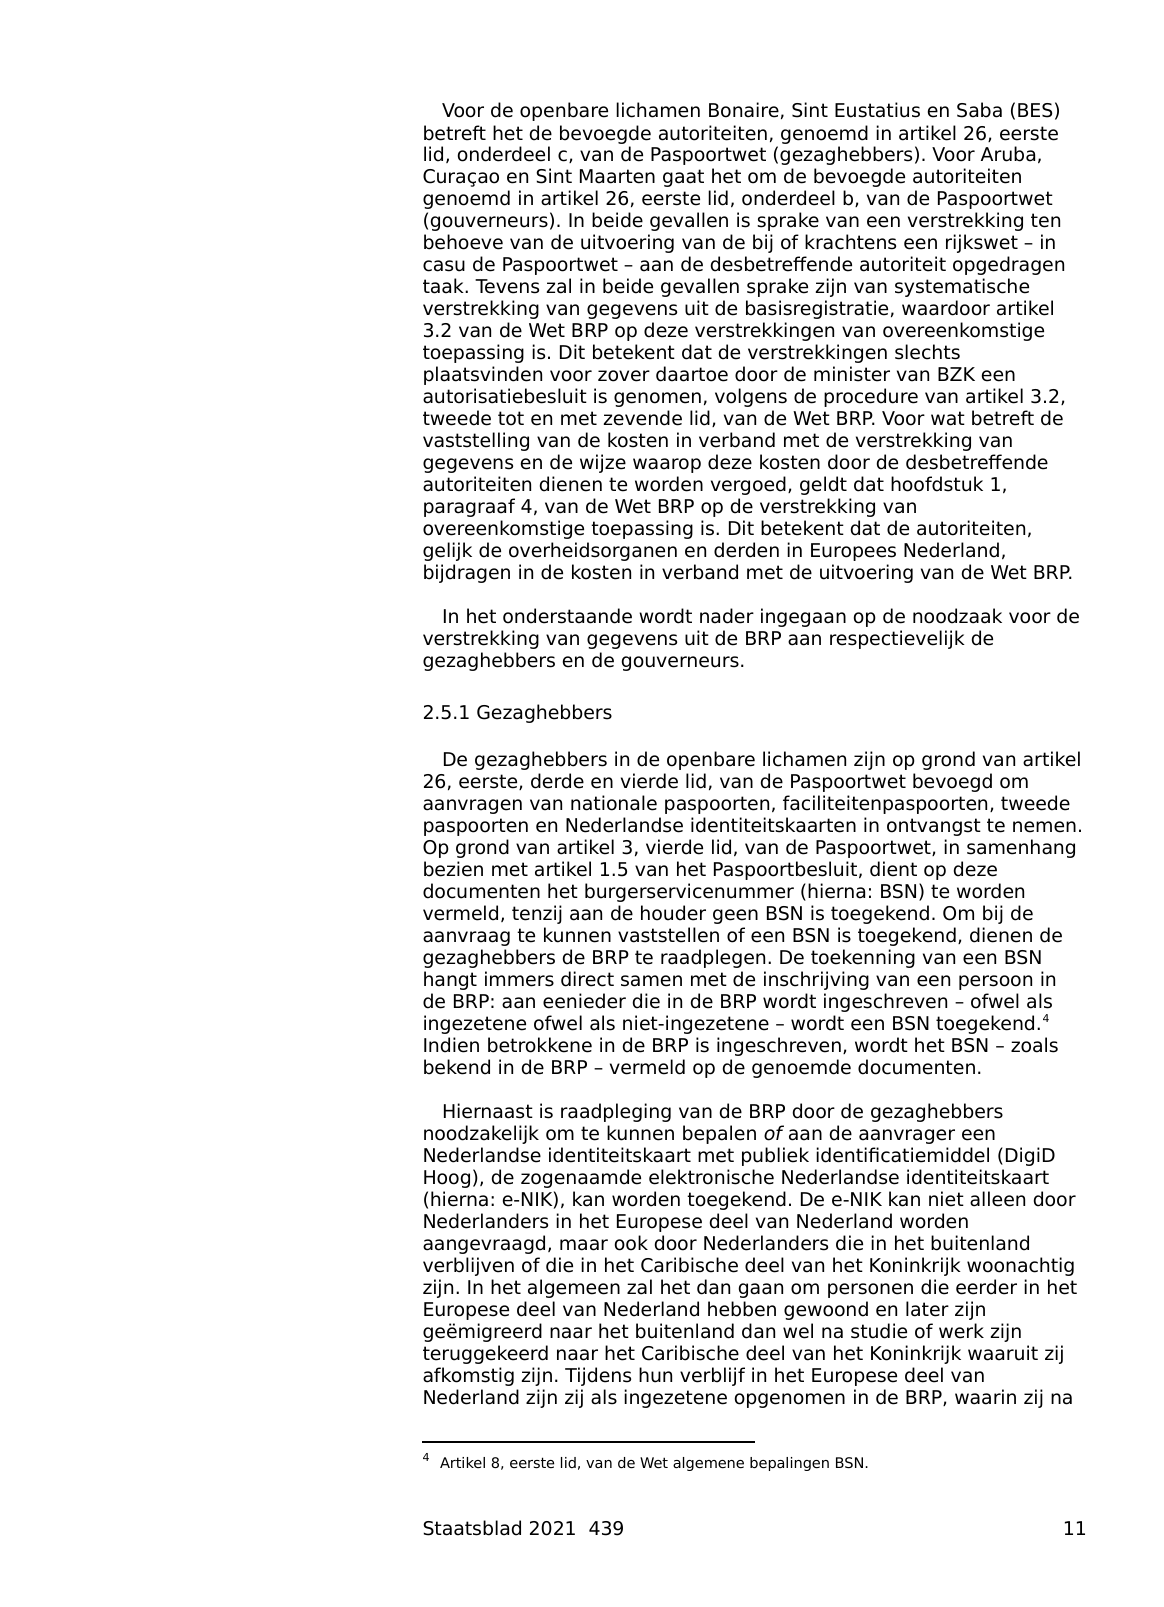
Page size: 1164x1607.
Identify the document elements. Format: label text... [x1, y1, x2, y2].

text In het onderstaande wordt nader ingegaan op de noodzaak voor de verstrekking van gegevens uit de BRP aan respectievelijk de gezaghebbers en de gouverneurs. [422, 606, 1087, 672]
text Hiernaast is raadpleging van de BRP door de gezaghebbers noodzakelijk om te kunnen bepalen of aan de aanvrager een Nederlandse identiteitskaart met publiek identificatiemiddel (DigiD Hoog), de zogenaamde elektronische Nederlandse identiteitskaart (hierna: e-NIK), kan worden toegekend. De e-NIK kan niet alleen door Nederlanders in het Europese deel van Nederland worden aangevraagd, maar ook door Nederlanders die in het buitenland verblijven of die in het Caribische deel van het Koninkrijk woonachtig zijn. In het algemeen zal het dan gaan om personen die eerder in het Europese deel van Nederland hebben gewoond en later zijn geëmigreerd naar het buitenland dan wel na studie of werk zijn teruggekeerd naar het Caribische deel van het Koninkrijk waaruit zij afkomstig zijn. Tijdens hun verblijf in het Europese deel van Nederland zijn zij als ingezetene opgenomen in de BRP, waarin zij na [422, 1101, 1087, 1409]
subtitle 2.5.1 Gezaghebbers [422, 702, 1087, 724]
text Artikel 8, eerste lid, van de Wet algemene bepalingen BSN. [422, 1451, 1087, 1473]
text De gezaghebbers in de openbare lichamen zijn op grond van artikel 26, eerste, derde en vierde lid, van de Paspoortwet bevoegd om aanvragen van nationale paspoorten, faciliteitenpaspoorten, tweede paspoorten en Nederlandse identiteitskaarten in ontvangst te nemen. Op grond van artikel 3, vierde lid, van de Paspoortwet, in samenhang bezien met artikel 1.5 van het Paspoortbesluit, dient op deze documenten het burgerservicenummer (hierna: BSN) te worden vermeld, tenzij aan de houder geen BSN is toegekend. Om bij de aanvraag te kunnen vaststellen of een BSN is toegekend, dienen de gezaghebbers de BRP te raadplegen. De toekenning van een BSN hangt immers direct samen met de inschrijving van een persoon in de BRP: aan eenieder die in de BRP wordt ingeschreven – ofwel als ingezetene ofwel als niet-ingezetene – wordt een BSN toegekend. Indien betrokkene in de BRP is ingeschreven, wordt het BSN – zoals bekend in de BRP – vermeld op de genoemde documenten. [422, 749, 1087, 1079]
text Voor de openbare lichamen Bonaire, Sint Eustatius en Saba (BES) betreft het de bevoegde autoriteiten, genoemd in artikel 26, eerste lid, onderdeel c, van de Paspoortwet (gezaghebbers). Voor Aruba, Curaçao en Sint Maarten gaat het om de bevoegde autoriteiten genoemd in artikel 26, eerste lid, onderdeel b, van de Paspoortwet (gouverneurs). In beide gevallen is sprake van een verstrekking ten behoeve van de uitvoering van de bij of krachtens een rijkswet – in casu de Paspoortwet – aan de desbetreffende autoriteit opgedragen taak. Tevens zal in beide gevallen sprake zijn van systematische verstrekking van gegevens uit de basisregistratie, waardoor artikel 3.2 van de Wet BRP op deze verstrekkingen van overeenkomstige toepassing is. Dit betekent dat de verstrekkingen slechts plaatsvinden voor zover daartoe door de minister van BZK een autorisatiebesluit is genomen, volgens de procedure van artikel 3.2, tweede tot en met zevende lid, van de Wet BRP. Voor wat betreft de vaststelling van de kosten in verband met de verstrekking van gegevens en de wijze waarop deze kosten door de desbetreffende autoriteiten dienen te worden vergoed, geldt dat hoofdstuk 1, paragraaf 4, van de Wet BRP op de verstrekking van overeenkomstige toepassing is. Dit betekent dat de autoriteiten, gelijk de overheidsorganen en derden in Europees Nederland, bijdragen in de kosten in verband met de uitvoering van de Wet BRP. [422, 100, 1087, 584]
